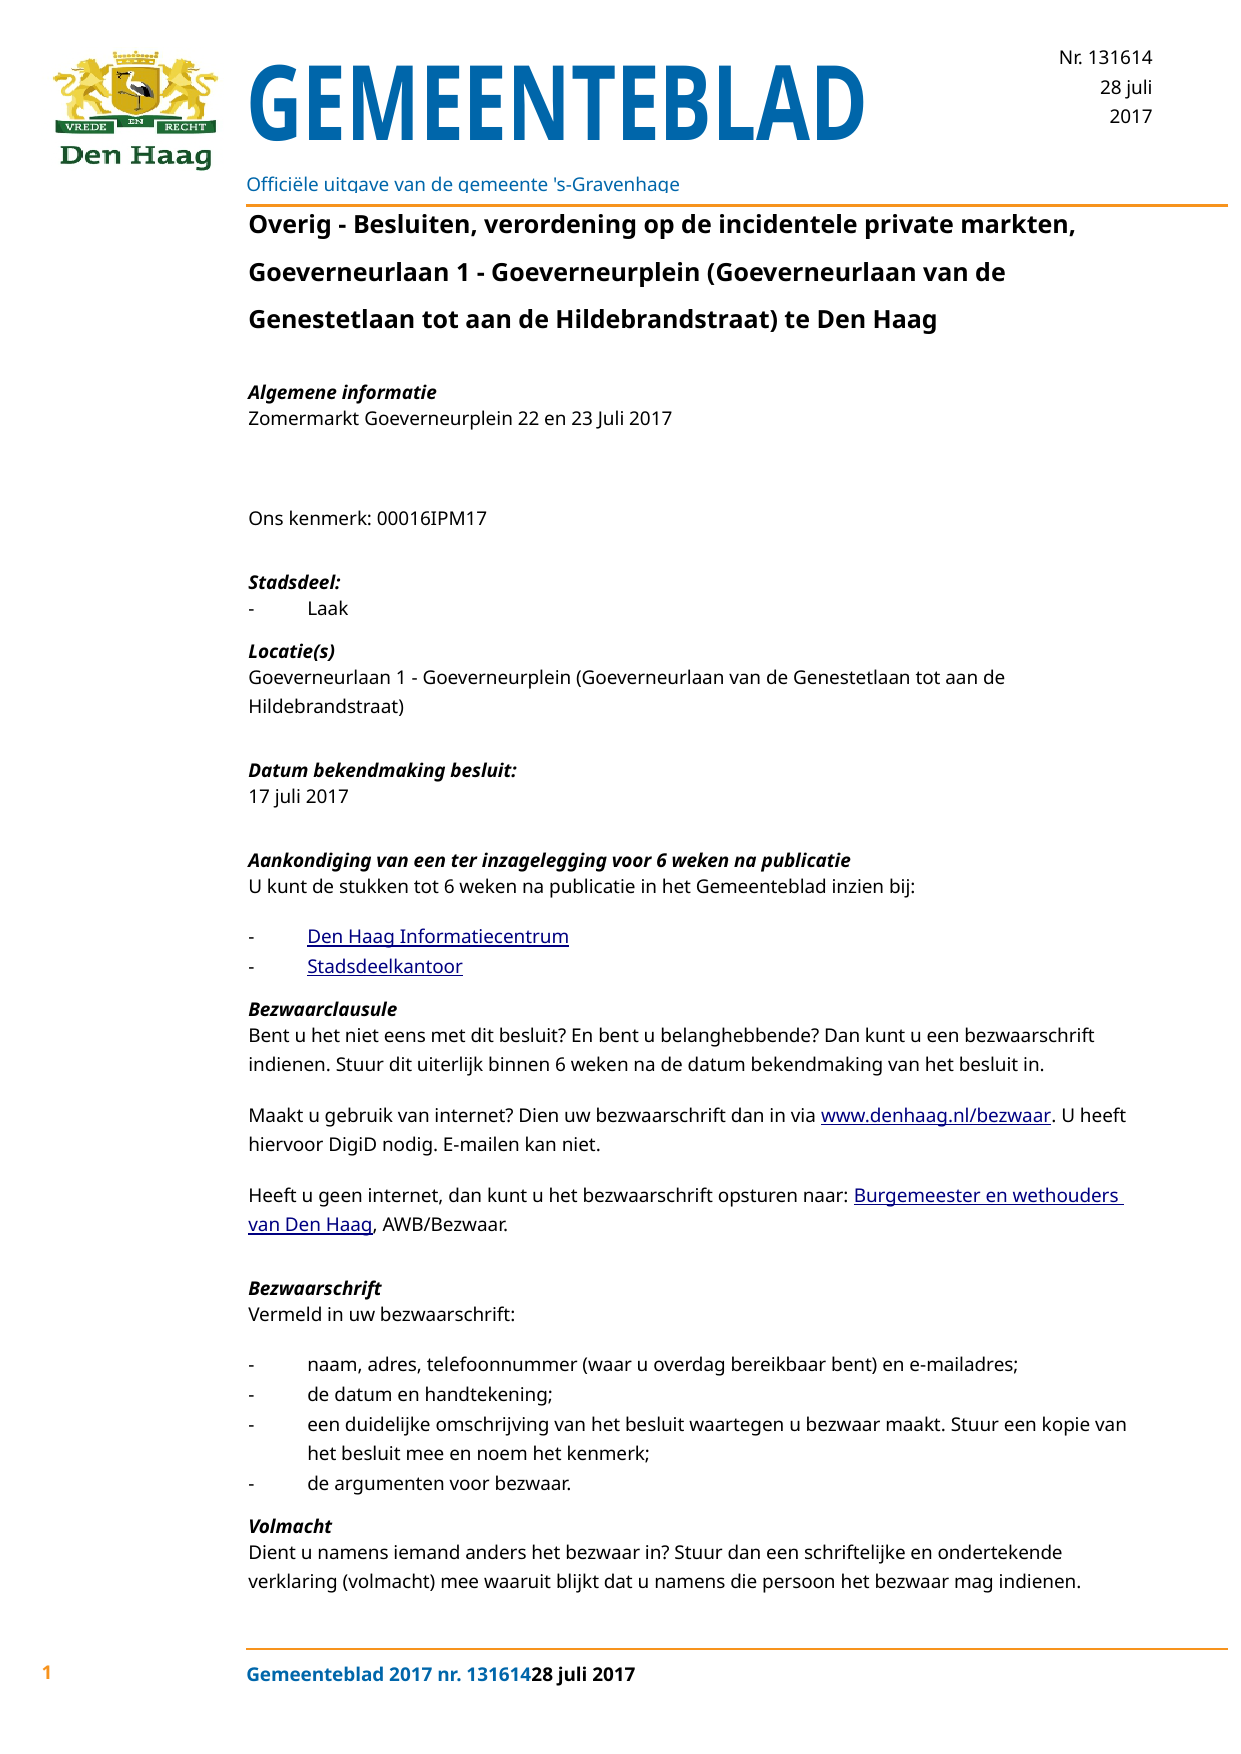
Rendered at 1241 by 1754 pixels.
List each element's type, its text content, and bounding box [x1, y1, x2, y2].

text Goeverneurlaan 1 - Goeverneurplein (Goeverneurlaan van de Genestetlaan tot aan de Hildebrandstraat) [248, 664, 1152, 719]
text 17 juli 2017 [248, 783, 1152, 809]
text U kunt de stukken tot 6 weken na publicatie in het Gemeenteblad inzien bij: [248, 873, 1152, 899]
list Laak [248, 595, 1152, 621]
text Datum bekendmaking besluit: [248, 758, 1152, 783]
list een duidelijke omschrijving van het besluit waartegen u bezwaar maakt. Stuur een kopie van het besluit mee en noem het kenmerk; [248, 1411, 1152, 1466]
text Aankondiging van een ter inzagelegging voor 6 weken na publicatie [248, 847, 1152, 873]
text Algemene informatie [248, 379, 1152, 405]
list Stadsdeelkantoor [248, 953, 1152, 979]
text Vermeld in uw bezwaarschrift: [248, 1301, 1152, 1327]
text Overig - Besluiten, verordening op de incidentele private markten, Goeverneurlaan 1 - Goeverneurplein (Goeverneurlaan van de Genestetlaan tot aan de Hildebrandstraat) te Den Haag [248, 207, 1152, 336]
text Zomermarkt Goeverneurplein 22 en 23 Juli 2017 [248, 405, 1152, 431]
text Stadsdeel: [248, 569, 1152, 595]
picture [41, 47, 231, 172]
list de argumenten voor bezwaar. [248, 1470, 1152, 1496]
text Bent u het niet eens met dit besluit? En bent u belanghebbende? Dan kunt u een bezwaarschrift indienen. Stuur dit uiterlijk binnen 6 weken na de datum bekendmaking van het besluit in. [248, 1022, 1152, 1077]
text Bezwaarschrift [248, 1276, 1152, 1301]
text Volmacht [248, 1513, 1152, 1539]
list Den Haag Informatiecentrum [248, 923, 1152, 949]
text Locatie(s) [248, 638, 1152, 664]
text Bezwaarclausule [248, 996, 1152, 1022]
list naam, adres, telefoonnummer (waar u overdag bereikbaar bent) en e-mailadres; [248, 1352, 1152, 1377]
list de datum en handtekening; [248, 1381, 1152, 1407]
text Dient u namens iemand anders het bezwaar in? Stuur dan een schriftelijke en ondertekende verklaring (volmacht) mee waaruit blijkt dat u namens die persoon het bezwaar mag indienen. [248, 1539, 1152, 1594]
text Heeft u geen internet, dan kunt u het bezwaarschrift opsturen naar: Burgemeester en wethouders van Den Haag, AWB/Bezwaar. [248, 1182, 1152, 1237]
text Maakt u gebruik van internet? Dien uw bezwaarschrift dan in via www.denhaag.nl/bezwaar. U heeft hiervoor DigiD nodig. E-mailen kan niet. [248, 1102, 1152, 1157]
text Ons kenmerk: 00016IPM17 [248, 506, 1152, 531]
